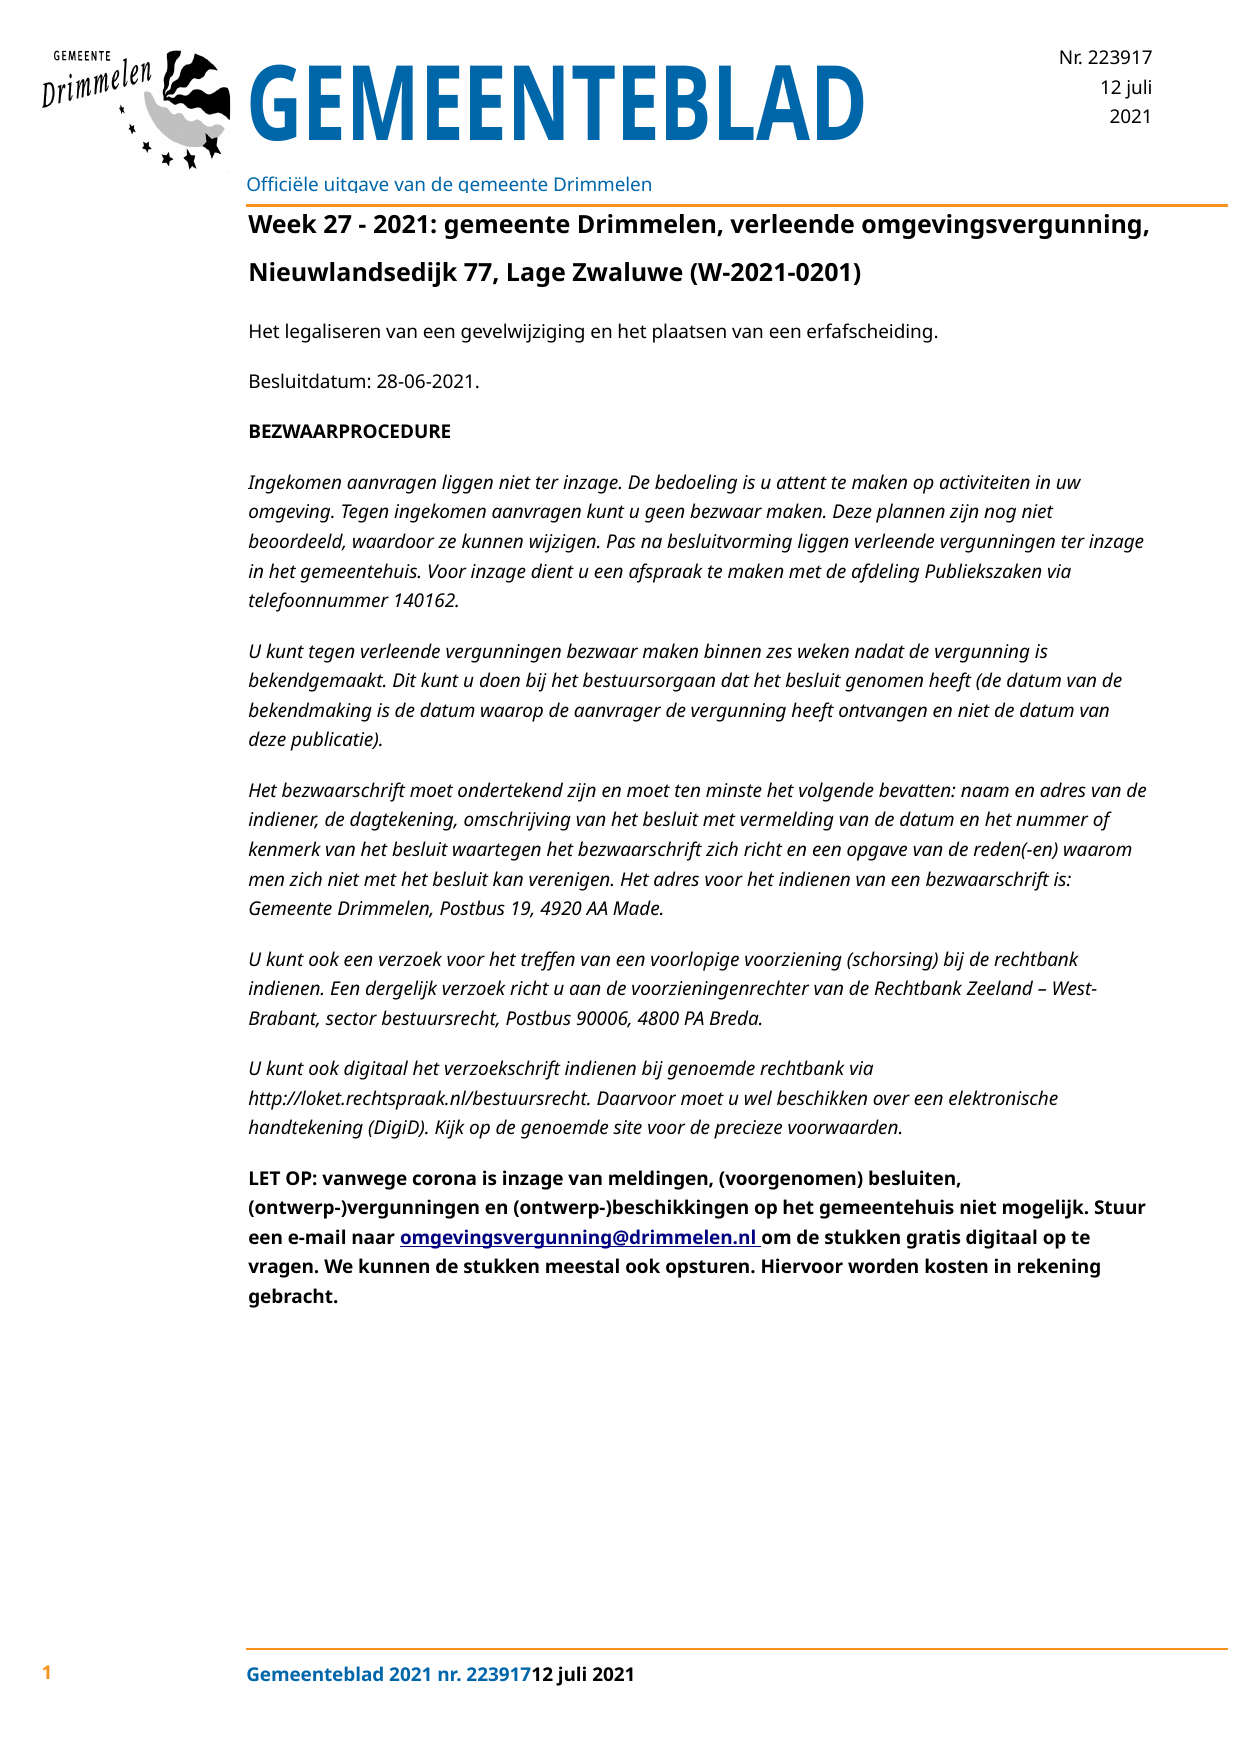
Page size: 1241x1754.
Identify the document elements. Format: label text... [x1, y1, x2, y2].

text Week 27 - 2021: gemeente Drimmelen, verleende omgevingsvergunning, Nieuwlandsedijk 77, Lage Zwaluwe (W-2021-0201) [248, 207, 1152, 288]
picture [41, 47, 231, 172]
text U kunt ook digitaal het verzoekschrift indienen bij genoemde rechtbank via http://loket.rechtspraak.nl/bestuursrecht. Daarvoor moet u wel beschikken over een elektronische handtekening (DigiD). Kijk op de genoemde site voor de precieze voorwaarden. [248, 1055, 1152, 1140]
text Het legaliseren van een gevelwijziging en het plaatsen van een erfafscheiding. [248, 318, 1152, 344]
text BEZWAARPROCEDURE [248, 419, 1152, 444]
text U kunt ook een verzoek voor het treffen van een voorlopige voorziening (schorsing) bij de rechtbank indienen. Een dergelijk verzoek richt u aan de voorzieningenrechter van de Rechtbank Zeeland – West-Brabant, sector bestuursrecht, Postbus 90006, 4800 PA Breda. [248, 946, 1152, 1031]
text LET OP: vanwege corona is inzage van meldingen, (voorgenomen) besluiten, (ontwerp-)vergunningen en (ontwerp-)beschikkingen op het gemeentehuis niet mogelijk. Stuur een e-mail naar omgevingsvergunning@drimmelen.nl om de stukken gratis digitaal op te vragen. We kunnen de stukken meestal ook opsturen. Hiervoor worden kosten in rekening gebracht. [248, 1165, 1152, 1309]
text Besluitdatum: 28-06-2021. [248, 368, 1152, 394]
text Ingekomen aanvragen liggen niet ter inzage. De bedoeling is u attent te maken op activiteiten in uw omgeving. Tegen ingekomen aanvragen kunt u geen bezwaar maken. Deze plannen zijn nog niet beoordeeld, waardoor ze kunnen wijzigen. Pas na besluitvorming liggen verleende vergunningen ter inzage in het gemeentehuis. Voor inzage dient u een afspraak te maken met de afdeling Publiekszaken via telefoonnummer 140162. [248, 469, 1152, 613]
text Het bezwaarschrift moet ondertekend zijn en moet ten minste het volgende bevatten: naam en adres van de indiener, de dagtekening, omschrijving van het besluit met vermelding van de datum en het nummer of kenmerk van het besluit waartegen het bezwaarschrift zich richt en een opgave van de reden(-en) waarom men zich niet met het besluit kan verenigen. Het adres voor het indienen van een bezwaarschrift is: Gemeente Drimmelen, Postbus 19, 4920 AA Made. [248, 777, 1152, 921]
text U kunt tegen verleende vergunningen bezwaar maken binnen zes weken nadat de vergunning is bekendgemaakt. Dit kunt u doen bij het bestuursorgaan dat het besluit genomen heeft (de datum van de bekendmaking is de datum waarop de aanvrager de vergunning heeft ontvangen en niet de datum van deze publicatie). [248, 638, 1152, 752]
